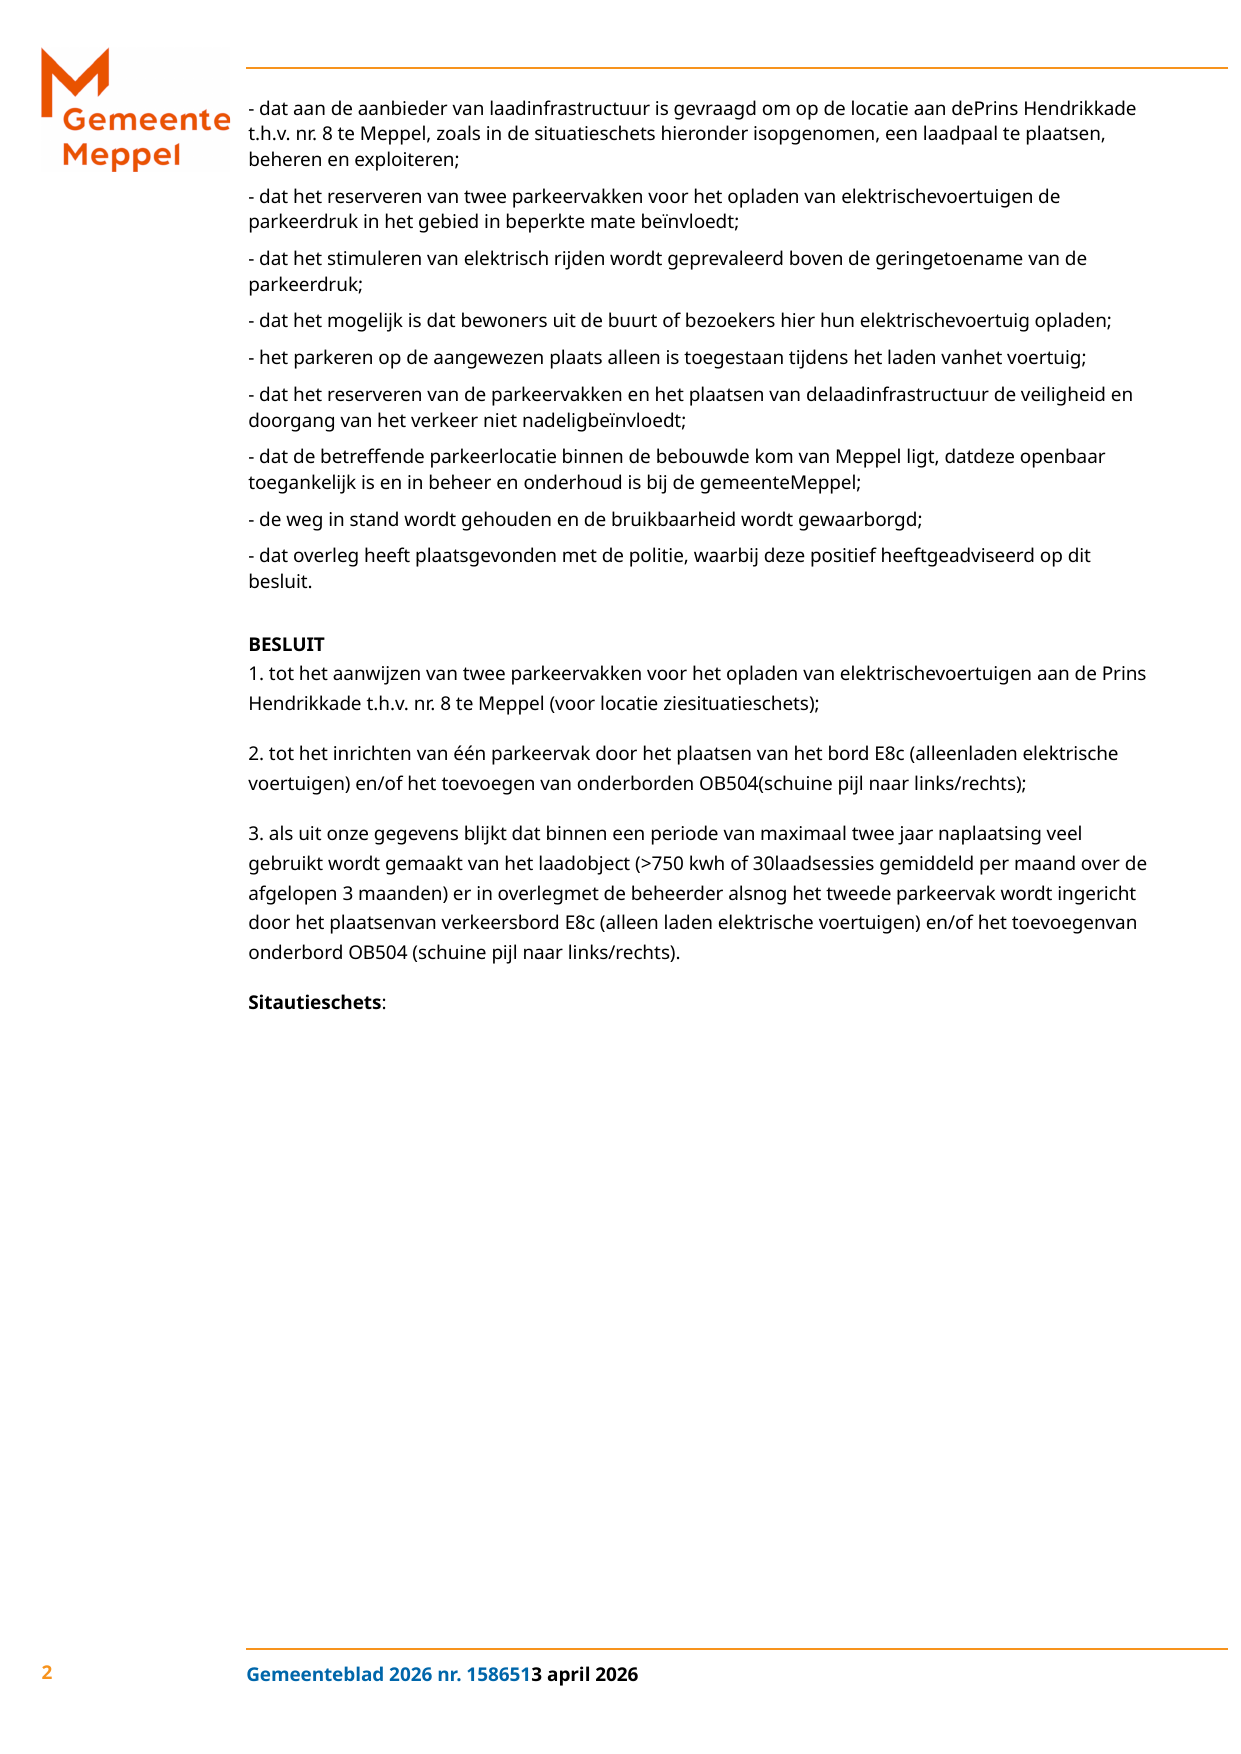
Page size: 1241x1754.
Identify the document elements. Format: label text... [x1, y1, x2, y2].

text - dat overleg heeft plaatsgevonden met de politie, waarbij deze positief heeftgeadviseerd op dit besluit. [248, 542, 1152, 594]
text - de weg in stand wordt gehouden en de bruikbaarheid wordt gewaarborgd; [248, 506, 1152, 532]
text - dat het stimuleren van elektrisch rijden wordt geprevaleerd boven de geringetoename van de parkeerdruk; [248, 245, 1152, 297]
text - dat het reserveren van twee parkeervakken voor het opladen van elektrischevoertuigen de parkeerdruk in het gebied in beperkte mate beïnvloedt; [248, 183, 1152, 234]
text - dat het mogelijk is dat bewoners uit de buurt of bezoekers hier hun elektrischevoertuig opladen; [248, 308, 1152, 333]
picture [41, 47, 231, 172]
text - dat aan de aanbieder van laadinfrastructuur is gevraagd om op de locatie aan dePrins Hendrikkade t.h.v. nr. 8 te Meppel, zoals in de situatieschets hieronder isopgenomen, een laadpaal te plaatsen, beheren en exploiteren; [248, 95, 1152, 172]
text - dat het reserveren van de parkeervakken en het plaatsen van delaadinfrastructuur de veiligheid en doorgang van het verkeer niet nadeligbeïnvloedt; [248, 381, 1152, 432]
text BESLUIT [248, 631, 1152, 657]
text 1. tot het aanwijzen van twee parkeervakken voor het opladen van elektrischevoertuigen aan de Prins Hendrikkade t.h.v. nr. 8 te Meppel (voor locatie ziesituatieschets); [248, 661, 1152, 716]
text - dat de betreffende parkeerlocatie binnen de bebouwde kom van Meppel ligt, datdeze openbaar toegankelijk is en in beheer en onderhoud is bij de gemeenteMeppel; [248, 443, 1152, 495]
text - het parkeren op de aangewezen plaats alleen is toegestaan tijdens het laden vanhet voertuig; [248, 344, 1152, 370]
text 3. als uit onze gegevens blijkt dat binnen een periode van maximaal twee jaar naplaatsing veel gebruikt wordt gemaakt van het laadobject (>750 kwh of 30laadsessies gemiddeld per maand over de afgelopen 3 maanden) er in overlegmet de beheerder alsnog het tweede parkeervak wordt ingericht door het plaatsenvan verkeersbord E8c (alleen laden elektrische voertuigen) en/of het toevoegenvan onderbord OB504 (schuine pijl naar links/rechts). [248, 821, 1152, 964]
text 2. tot het inrichten van één parkeervak door het plaatsen van het bord E8c (alleenladen elektrische voertuigen) en/of het toevoegen van onderborden OB504(schuine pijl naar links/rechts); [248, 741, 1152, 796]
text Sitautieschets: [248, 989, 1152, 1015]
